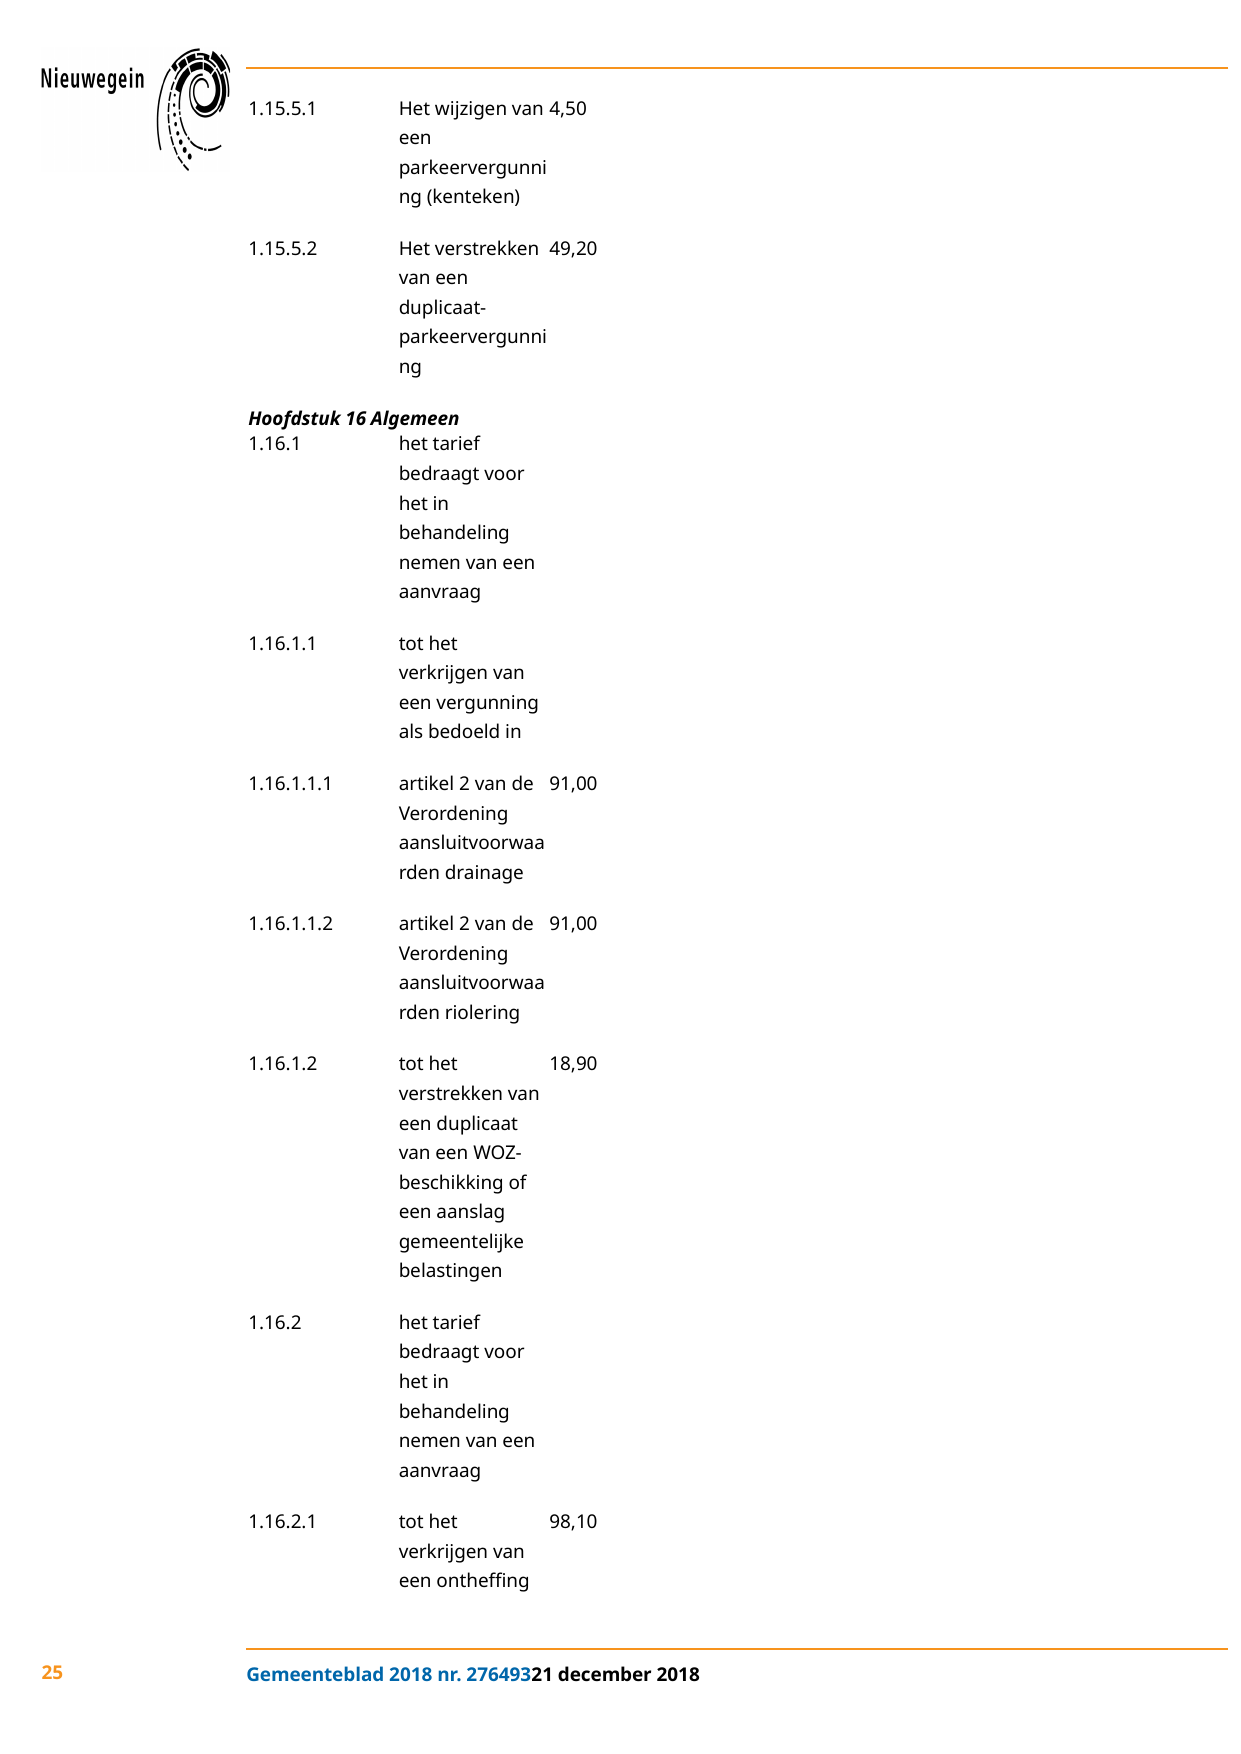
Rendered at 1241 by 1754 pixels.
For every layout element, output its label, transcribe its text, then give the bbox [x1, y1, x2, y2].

table_cell [549, 431, 700, 604]
table_cell artikel 2 van de Verordening aansluitvoorwaarden drainage [399, 770, 549, 884]
table_cell het tarief bedraagt voor het in behandeling nemen van een aanvraag [399, 1309, 549, 1483]
table_cell 4,50 [549, 95, 700, 209]
table_cell [549, 885, 700, 910]
table_cell [549, 405, 700, 431]
table_cell [549, 379, 700, 405]
table_cell 1.16.1.1.2 [248, 910, 398, 1025]
table_cell [399, 744, 549, 770]
table_cell [399, 885, 549, 910]
table_cell [399, 1025, 549, 1051]
picture [41, 47, 231, 172]
table_cell [549, 209, 700, 235]
table_cell [549, 604, 700, 630]
table_cell 49,20 [549, 235, 700, 379]
table_cell 91,00 [549, 910, 700, 1025]
table_cell [399, 209, 549, 235]
table_cell 1.15.5.1 [248, 95, 398, 209]
table_cell Het wijzigen van een parkeervergunning (kenteken) [399, 95, 549, 209]
table_cell [399, 604, 549, 630]
table_cell 1.16.2 [248, 1309, 398, 1483]
table_cell [248, 604, 398, 630]
table_cell 1.16.1.2 [248, 1051, 398, 1283]
table_cell 1.16.1 [248, 431, 398, 604]
table_cell [248, 209, 398, 235]
table_cell [399, 1283, 549, 1309]
table_cell Het verstrekken van een duplicaat-parkeervergunning [399, 235, 549, 379]
table_cell 91,00 [549, 770, 700, 884]
table_cell [399, 1483, 549, 1508]
table_cell tot het verkrijgen van een ontheffing [399, 1509, 549, 1593]
table_cell [549, 1309, 700, 1483]
table_cell Hoofdstuk 16 Algemeen [248, 405, 549, 431]
table_cell 1.16.1.1 [248, 630, 398, 744]
table_cell 98,10 [549, 1509, 700, 1593]
table_cell [248, 744, 398, 770]
table_cell artikel 2 van de Verordening aansluitvoorwaarden riolering [399, 910, 549, 1025]
table_cell [549, 744, 700, 770]
table_cell [549, 1025, 700, 1051]
table_cell 1.16.1.1.1 [248, 770, 398, 884]
table_cell [248, 1283, 398, 1309]
table_cell 1.16.2.1 [248, 1509, 398, 1593]
table_cell [248, 885, 398, 910]
table_cell tot het verkrijgen van een vergunning als bedoeld in [399, 630, 549, 744]
table_cell [248, 1025, 398, 1051]
table_cell [549, 630, 700, 744]
table_cell [248, 1483, 398, 1508]
table_cell 1.15.5.2 [248, 235, 398, 379]
table_cell [549, 1283, 700, 1309]
table_cell [549, 1483, 700, 1508]
table_cell [248, 379, 549, 405]
table_cell tot het verstrekken van een duplicaat van een WOZ-beschikking of een aanslag gemeentelijke belastingen [399, 1051, 549, 1283]
table_cell 18,90 [549, 1051, 700, 1283]
table_cell het tarief bedraagt voor het in behandeling nemen van een aanvraag [399, 431, 549, 604]
